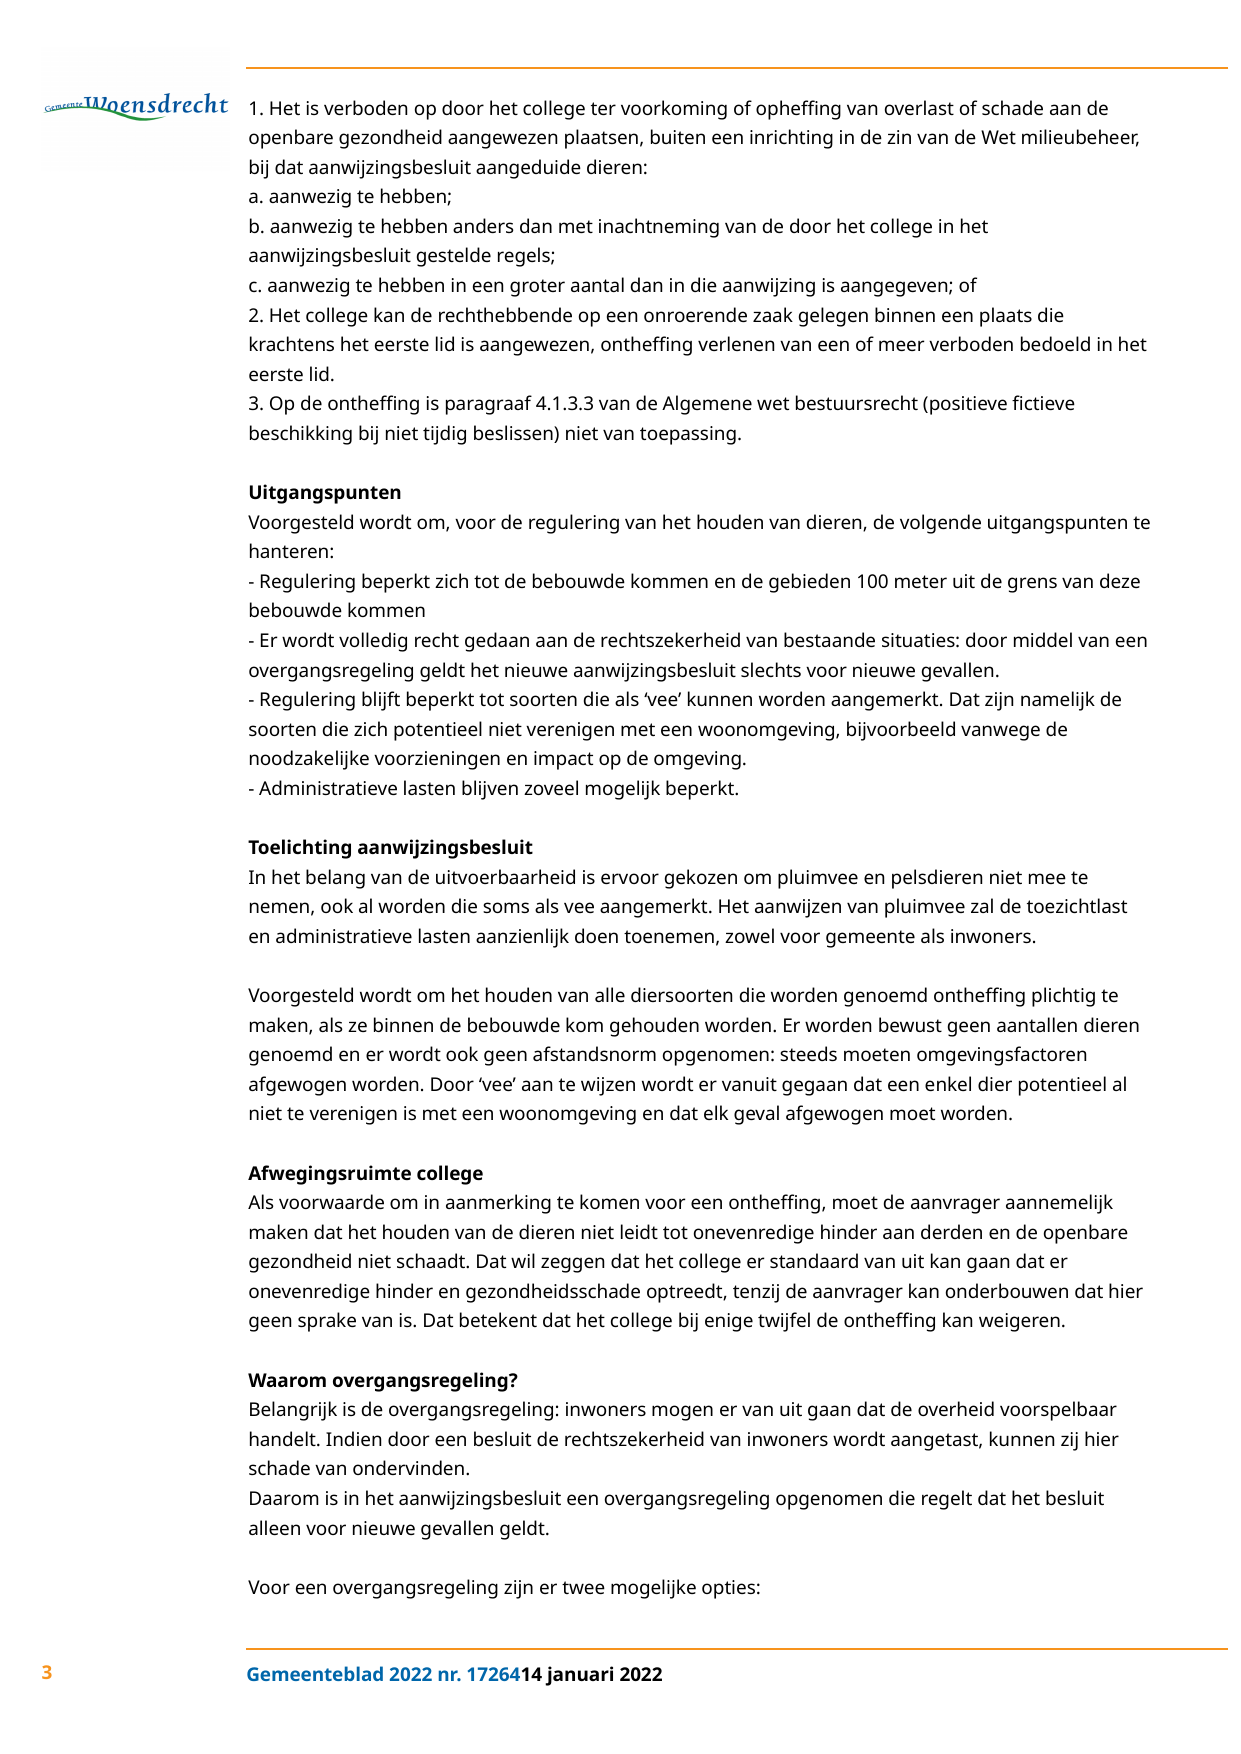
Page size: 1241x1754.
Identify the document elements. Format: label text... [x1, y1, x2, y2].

text Afwegingsruimte college [248, 1160, 1152, 1186]
text - Regulering blijft beperkt tot soorten die als ‘vee’ kunnen worden aangemerkt. Dat zijn namelijk de soorten die zich potentieel niet verenigen met een woonomgeving, bijvoorbeeld vanwege de noodzakelijke voorzieningen en impact op de omgeving. [248, 686, 1152, 771]
text Voorgesteld wordt om het houden van alle diersoorten die worden genoemd ontheffing plichtig te maken, als ze binnen de bebouwde kom gehouden worden. Er worden bewust geen aantallen dieren genoemd en er wordt ook geen afstandsnorm opgenomen: steeds moeten omgevingsfactoren afgewogen worden. Door ‘vee’ aan te wijzen wordt er vanuit gegaan dat een enkel dier potentieel al niet te verenigen is met een woonomgeving en dat elk geval afgewogen moet worden. [248, 982, 1152, 1126]
text 1. Het is verboden op door het college ter voorkoming of opheffing van overlast of schade aan de openbare gezondheid aangewezen plaatsen, buiten een inrichting in de zin van de Wet milieubeheer, bij dat aanwijzingsbesluit aangeduide dieren: [248, 95, 1152, 180]
text Toelichting aanwijzingsbesluit [248, 834, 1152, 860]
text In het belang van de uitvoerbaarheid is ervoor gekozen om pluimvee en pelsdieren niet mee te nemen, ook al worden die soms als vee aangemerkt. Het aanwijzen van pluimvee zal de toezichtlast en administratieve lasten aanzienlijk doen toenemen, zowel voor gemeente als inwoners. [248, 864, 1152, 949]
text b. aanwezig te hebben anders dan met inachtneming van de door het college in het aanwijzingsbesluit gestelde regels; [248, 213, 1152, 268]
text Voorgesteld wordt om, voor de regulering van het houden van dieren, de volgende uitgangspunten te hanteren: [248, 509, 1152, 564]
picture [41, 47, 231, 172]
text Waarom overgangsregeling? [248, 1367, 1152, 1393]
text - Er wordt volledig recht gedaan aan de rechtszekerheid van bestaande situaties: door middel van een overgangsregeling geldt het nieuwe aanwijzingsbesluit slechts voor nieuwe gevallen. [248, 627, 1152, 683]
text 3. Op de ontheffing is paragraaf 4.1.3.3 van de Algemene wet bestuursrecht (positieve fictieve beschikking bij niet tijdig beslissen) niet van toepassing. [248, 391, 1152, 446]
text 2. Het college kan de rechthebbende op een onroerende zaak gelegen binnen een plaats die krachtens het eerste lid is aangewezen, ontheffing verlenen van een of meer verboden bedoeld in het eerste lid. [248, 302, 1152, 387]
text a. aanwezig te hebben; [248, 183, 1152, 209]
text Uitgangspunten [248, 479, 1152, 505]
text c. aanwezig te hebben in een groter aantal dan in die aanwijzing is aangegeven; of [248, 272, 1152, 298]
text Daarom is in het aanwijzingsbesluit een overgangsregeling opgenomen die regelt dat het besluit alleen voor nieuwe gevallen geldt. [248, 1485, 1152, 1541]
text - Administratieve lasten blijven zoveel mogelijk beperkt. [248, 775, 1152, 801]
text Belangrijk is de overgangsregeling: inwoners mogen er van uit gaan dat de overheid voorspelbaar handelt. Indien door een besluit de rechtszekerheid van inwoners wordt aangetast, kunnen zij hier schade van ondervinden. [248, 1396, 1152, 1481]
text Als voorwaarde om in aanmerking te komen voor een ontheffing, moet de aanvrager aannemelijk maken dat het houden van de dieren niet leidt tot onevenredige hinder aan derden en de openbare gezondheid niet schaadt. Dat wil zeggen dat het college er standaard van uit kan gaan dat er onevenredige hinder en gezondheidsschade optreedt, tenzij de aanvrager kan onderbouwen dat hier geen sprake van is. Dat betekent dat het college bij enige twijfel de ontheffing kan weigeren. [248, 1189, 1152, 1333]
text Voor een overgangsregeling zijn er twee mogelijke opties: [248, 1574, 1152, 1600]
text - Regulering beperkt zich tot de bebouwde kommen en de gebieden 100 meter uit de grens van deze bebouwde kommen [248, 568, 1152, 623]
